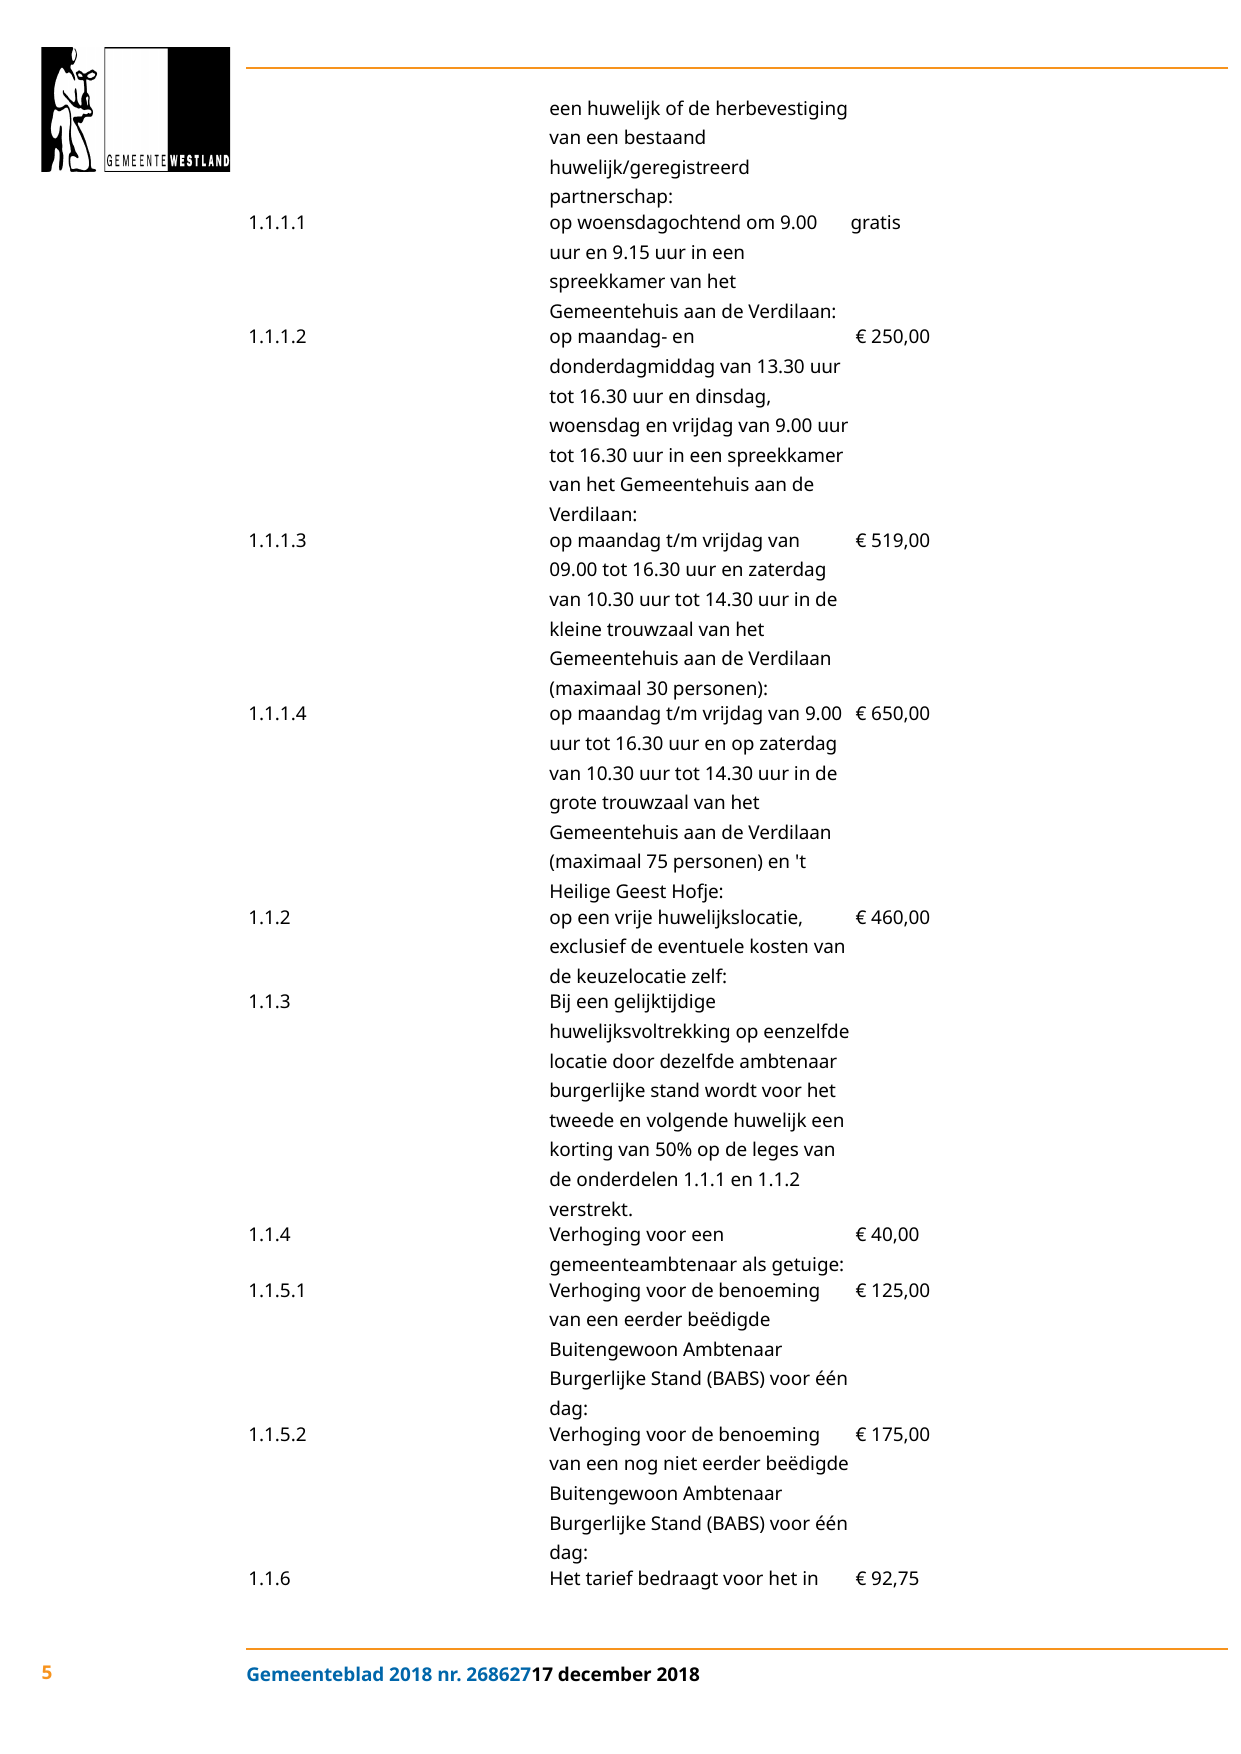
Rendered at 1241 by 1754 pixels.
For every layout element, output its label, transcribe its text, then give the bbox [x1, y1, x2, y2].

table_cell Bij een gelijktijdige huwelijksvoltrekking op eenzelfde locatie door dezelfde ambtenaar burgerlijke stand wordt voor het tweede en volgende huwelijk een korting van 50% op de leges van de onderdelen 1.1.1 en 1.1.2 verstrekt. [549, 989, 850, 1222]
table_cell [850, 95, 1152, 209]
picture [41, 47, 231, 172]
table_cell 1.1.5.2 [248, 1421, 549, 1565]
table_cell Het tarief bedraagt voor het in [549, 1565, 850, 1591]
table_cell gratis [850, 209, 1152, 324]
table_cell op woensdagochtend om 9.00 uur en 9.15 uur in een spreekkamer van het Gemeentehuis aan de Verdilaan: [549, 209, 850, 324]
table_cell Verhoging voor de benoeming van een eerder beëdigde Buitengewoon Ambtenaar Burgerlijke Stand (BABS) voor één dag: [549, 1277, 850, 1421]
table_cell 1.1.3 [248, 989, 549, 1222]
table_cell Verhoging voor de benoeming van een nog niet eerder beëdigde Buitengewoon Ambtenaar Burgerlijke Stand (BABS) voor één dag: [549, 1421, 850, 1565]
table_cell [850, 989, 1152, 1222]
table_cell 1.1.5.1 [248, 1277, 549, 1421]
table_cell een huwelijk of de herbevestiging van een bestaand huwelijk/geregistreerd partnerschap: [549, 95, 850, 209]
table_cell [248, 95, 549, 209]
table_cell € 250,00 [850, 324, 1152, 527]
table_cell 1.1.6 [248, 1565, 549, 1591]
table_cell € 519,00 [850, 527, 1152, 701]
table_cell op een vrije huwelijkslocatie, exclusief de eventuele kosten van de keuzelocatie zelf: [549, 904, 850, 989]
table_cell € 125,00 [850, 1277, 1152, 1421]
table_cell € 92,75 [850, 1565, 1152, 1591]
table_cell 1.1.1.3 [248, 527, 549, 701]
table_cell 1.1.2 [248, 904, 549, 989]
table_cell € 650,00 [850, 701, 1152, 904]
table_cell 1.1.1.4 [248, 701, 549, 904]
table_cell op maandag t/m vrijdag van 9.00 uur tot 16.30 uur en op zaterdag van 10.30 uur tot 14.30 uur in de grote trouwzaal van het Gemeentehuis aan de Verdilaan (maximaal 75 personen) en 't Heilige Geest Hofje: [549, 701, 850, 904]
table_cell € 40,00 [850, 1222, 1152, 1277]
table_cell € 460,00 [850, 904, 1152, 989]
table_cell Verhoging voor een gemeenteambtenaar als getuige: [549, 1222, 850, 1277]
table_cell op maandag t/m vrijdag van 09.00 tot 16.30 uur en zaterdag van 10.30 uur tot 14.30 uur in de kleine trouwzaal van het Gemeentehuis aan de Verdilaan (maximaal 30 personen): [549, 527, 850, 701]
table_cell 1.1.1.2 [248, 324, 549, 527]
table_cell 1.1.4 [248, 1222, 549, 1277]
table_cell € 175,00 [850, 1421, 1152, 1565]
table_cell op maandag- en donderdagmiddag van 13.30 uur tot 16.30 uur en dinsdag, woensdag en vrijdag van 9.00 uur tot 16.30 uur in een spreekkamer van het Gemeentehuis aan de Verdilaan: [549, 324, 850, 527]
table_cell 1.1.1.1 [248, 209, 549, 324]
